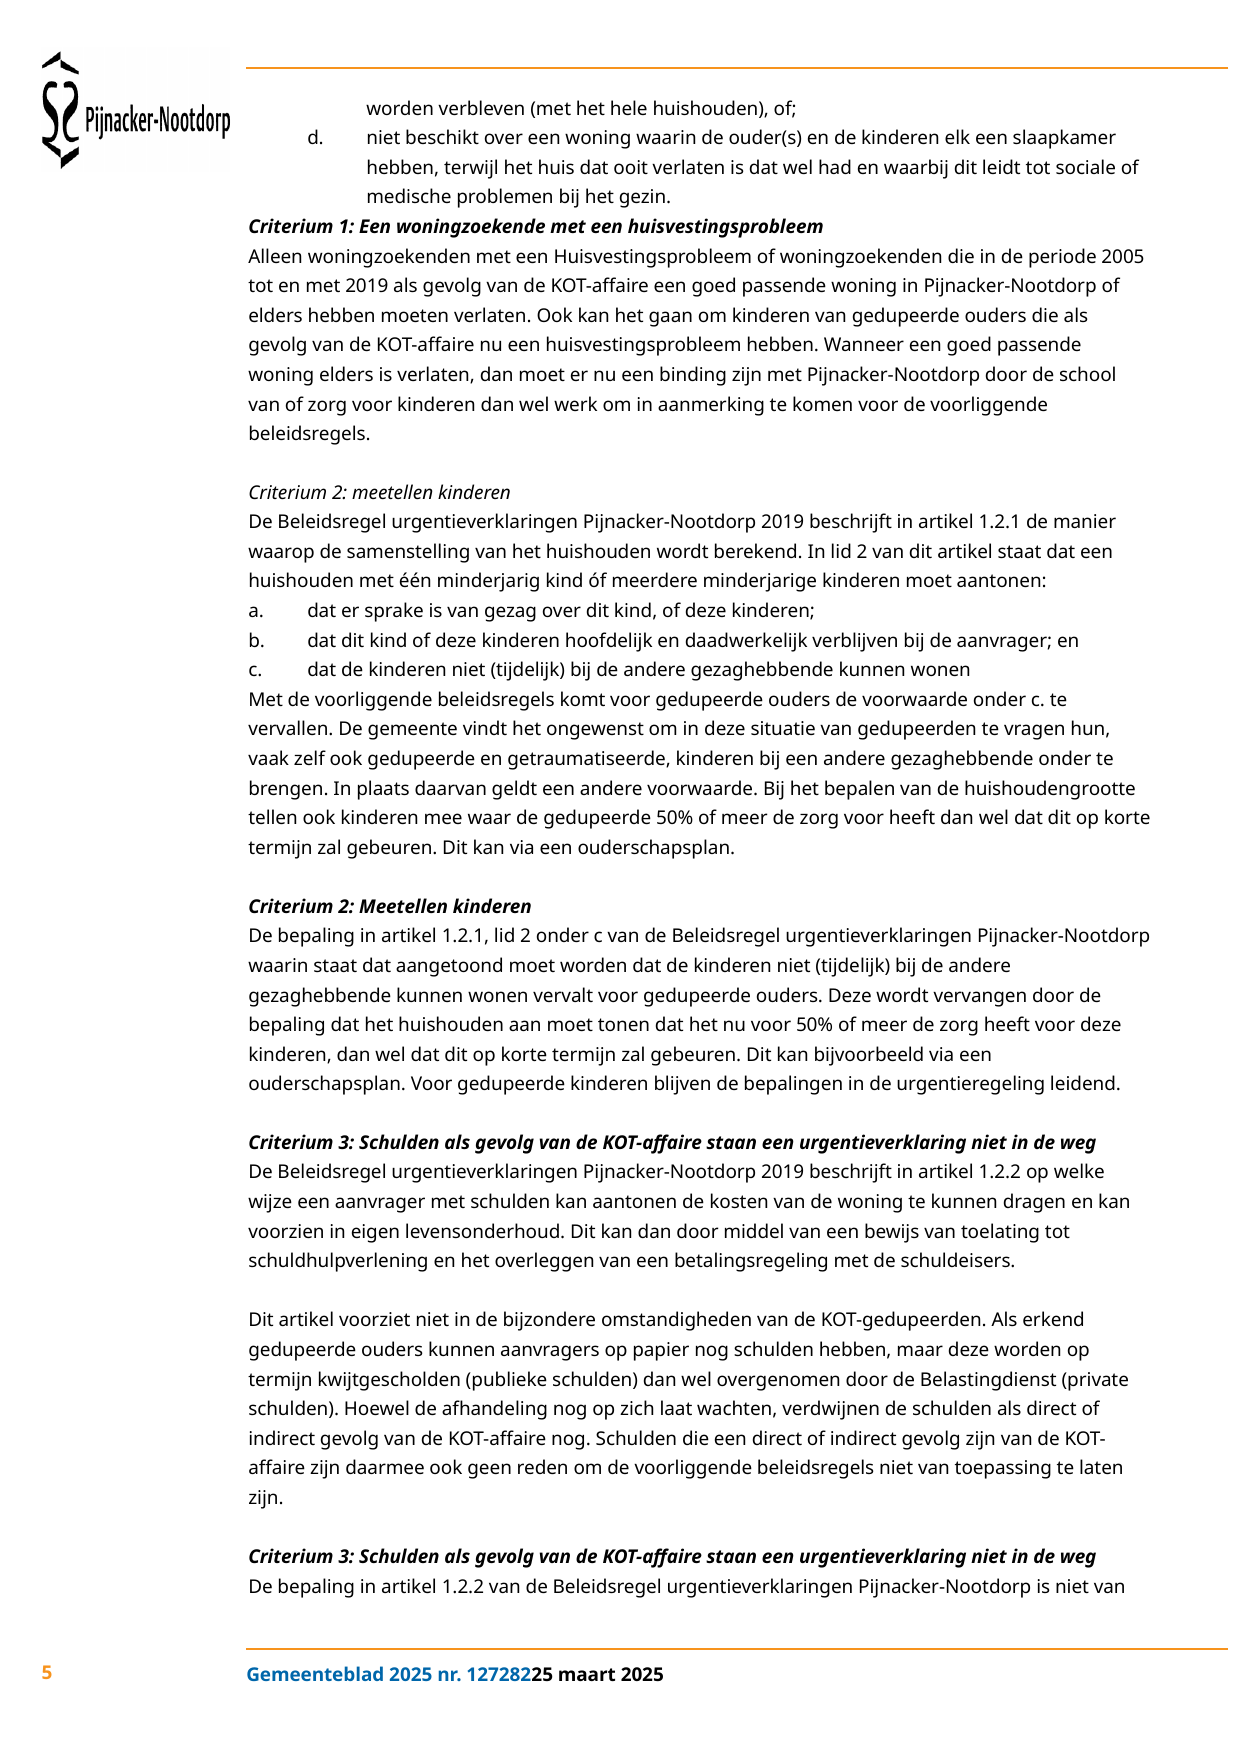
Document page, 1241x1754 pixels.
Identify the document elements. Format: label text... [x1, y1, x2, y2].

text Criterium 2: meetellen kinderen [248, 479, 1152, 504]
text Met de voorliggende beleidsregels komt voor gedupeerde ouders de voorwaarde onder c. te vervallen. De gemeente vindt het ongewenst om in deze situatie van gedupeerden te vragen hun, vaak zelf ook gedupeerde en getraumatiseerde, kinderen bij een andere gezaghebbende onder te brengen. In plaats daarvan geldt een andere voorwaarde. Bij het bepalen van de huishoudengrootte tellen ook kinderen mee waar de gedupeerde 50% of meer de zorg voor heeft dan wel dat dit op korte termijn zal gebeuren. Dit kan via een ouderschapsplan. [248, 686, 1152, 859]
list dat de kinderen niet (tijdelijk) bij de andere gezaghebbende kunnen wonen [248, 656, 1152, 682]
list dat er sprake is van gezag over dit kind, of deze kinderen; [248, 597, 1152, 623]
picture [41, 47, 231, 172]
text Criterium 3: Schulden als gevolg van de KOT-affaire staan een urgentieverklaring niet in de weg [248, 1129, 1152, 1155]
text Dit artikel voorziet niet in de bijzondere omstandigheden van de KOT-gedupeerden. Als erkend gedupeerde ouders kunnen aanvragers op papier nog schulden hebben, maar deze worden op termijn kwijtgescholden (publieke schulden) dan wel overgenomen door de Belastingdienst (private schulden). Hoewel de afhandeling nog op zich laat wachten, verdwijnen de schulden als direct of indirect gevolg van de KOT-affaire nog. Schulden die een direct of indirect gevolg zijn van de KOT-affaire zijn daarmee ook geen reden om de voorliggende beleidsregels niet van toepassing te laten zijn. [248, 1307, 1152, 1510]
table_header Criterium 3: Schulden als gevolg van de KOT-affaire staan een urgentieverklaring niet in de weg De bepaling in artikel 1.2.2 van de Beleidsregel urgentieverklaringen Pijnacker-Nootdorp is niet van [248, 1544, 1152, 1599]
list niet beschikt over een woning waarin de ouder(s) en de kinderen elk een slaapkamer hebben, terwijl het huis dat ooit verlaten is dat wel had en waarbij dit leidt tot sociale of medische problemen bij het gezin. [307, 124, 1152, 209]
table_header Criterium 1: Een woningzoekende met een huisvestingsprobleem Alleen woningzoekenden met een Huisvestingsprobleem of woningzoekenden die in de periode 2005 tot en met 2019 als gevolg van de KOT-affaire een goed passende woning in Pijnacker-Nootdorp of elders hebben moeten verlaten. Ook kan het gaan om kinderen van gedupeerde ouders die als gevolg van de KOT-affaire nu een huisvestingsprobleem hebben. Wanneer een goed passende woning elders is verlaten, dan moet er nu een binding zijn met Pijnacker-Nootdorp door de school van of zorg voor kinderen dan wel werk om in aanmerking te komen voor de voorliggende beleidsregels. [248, 213, 1152, 446]
list worden verbleven (met het hele huishouden), of; [307, 95, 1152, 121]
text De Beleidsregel urgentieverklaringen Pijnacker-Nootdorp 2019 beschrijft in artikel 1.2.1 de manier waarop de samenstelling van het huishouden wordt berekend. In lid 2 van dit artikel staat dat een huishouden met één minderjarig kind óf meerdere minderjarige kinderen moet aantonen: [248, 508, 1152, 593]
text De Beleidsregel urgentieverklaringen Pijnacker-Nootdorp 2019 beschrijft in artikel 1.2.2 op welke wijze een aanvrager met schulden kan aantonen de kosten van de woning te kunnen dragen en kan voorzien in eigen levensonderhoud. Dit kan dan door middel van een bewijs van toelating tot schuldhulpverlening en het overleggen van een betalingsregeling met de schuldeisers. [248, 1159, 1152, 1273]
list dat dit kind of deze kinderen hoofdelijk en daadwerkelijk verblijven bij de aanvrager; en [248, 627, 1152, 652]
table_header Criterium 2: Meetellen kinderen De bepaling in artikel 1.2.1, lid 2 onder c van de Beleidsregel urgentieverklaringen Pijnacker-Nootdorp waarin staat dat aangetoond moet worden dat de kinderen niet (tijdelijk) bij de andere gezaghebbende kunnen wonen vervalt voor gedupeerde ouders. Deze wordt vervangen door de bepaling dat het huishouden aan moet tonen dat het nu voor 50% of meer de zorg heeft voor deze kinderen, dan wel dat dit op korte termijn zal gebeuren. Dit kan bijvoorbeeld via een ouderschapsplan. Voor gedupeerde kinderen blijven de bepalingen in de urgentieregeling leidend. [248, 893, 1152, 1096]
